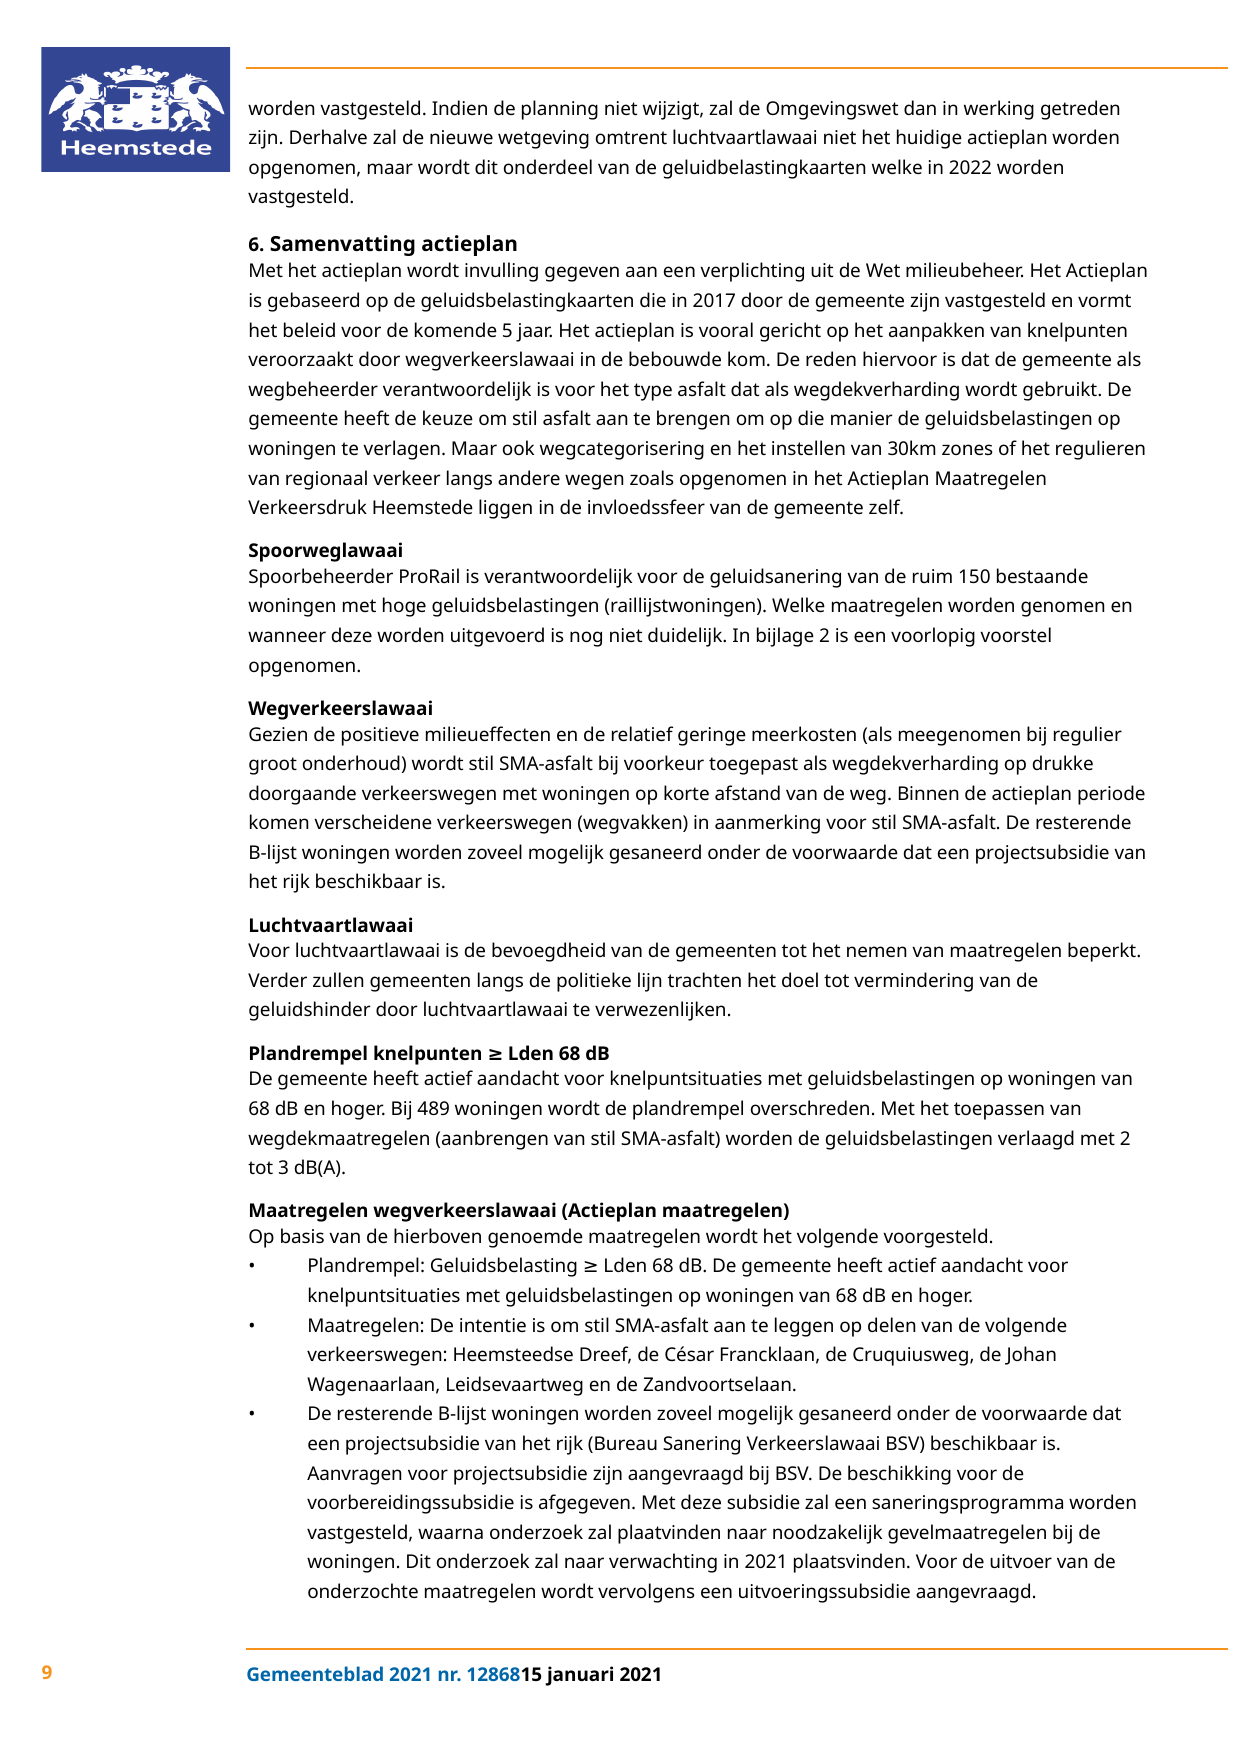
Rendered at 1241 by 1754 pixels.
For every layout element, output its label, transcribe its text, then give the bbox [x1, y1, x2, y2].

list De resterende B-lijst woningen worden zoveel mogelijk gesaneerd onder de voorwaarde dat een projectsubsidie van het rijk (Bureau Sanering Verkeerslawaai BSV) beschikbaar is. Aanvragen voor projectsubsidie zijn aangevraagd bij BSV. De beschikking voor de voorbereidingssubsidie is afgegeven. Met deze subsidie zal een saneringsprogramma worden vastgesteld, waarna onderzoek zal plaatvinden naar noodzakelijk gevelmaatregelen bij de woningen. Dit onderzoek zal naar verwachting in 2021 plaatsvinden. Voor de uitvoer van de onderzochte maatregelen wordt vervolgens een uitvoeringssubsidie aangevraagd. [248, 1401, 1152, 1604]
list Plandrempel: Geluidsbelasting ≥ Lden 68 dB. De gemeente heeft actief aandacht voor knelpuntsituaties met geluidsbelastingen op woningen van 68 dB en hoger. [248, 1253, 1152, 1308]
text Plandrempel knelpunten ≥ Lden 68 dB [248, 1040, 1152, 1066]
text 6. Samenvatting actieplan [248, 229, 1152, 258]
list Maatregelen: De intentie is om stil SMA-asfalt aan te leggen op delen van de volgende verkeerswegen: Heemsteedse Dreef, de César Francklaan, de Cruquiusweg, de Johan Wagenaarlaan, Leidsevaartweg en de Zandvoortselaan. [248, 1312, 1152, 1397]
text De gemeente heeft actief aandacht voor knelpuntsituaties met geluidsbelastingen op woningen van 68 dB en hoger. Bij 489 woningen wordt de plandrempel overschreden. Met het toepassen van wegdekmaatregelen (aanbrengen van stil SMA-asfalt) worden de geluidsbelastingen verlaagd met 2 tot 3 dB(A). [248, 1066, 1152, 1180]
text Wegverkeerslawaai [248, 695, 1152, 721]
text Voor luchtvaartlawaai is de bevoegdheid van de gemeenten tot het nemen van maatregelen beperkt. Verder zullen gemeenten langs de politieke lijn trachten het doel tot vermindering van de geluidshinder door luchtvaartlawaai te verwezenlijken. [248, 937, 1152, 1022]
text worden vastgesteld. Indien de planning niet wijzigt, zal de Omgevingswet dan in werking getreden zijn. Derhalve zal de nieuwe wetgeving omtrent luchtvaartlawaai niet het huidige actieplan worden opgenomen, maar wordt dit onderdeel van de geluidbelastingkaarten welke in 2022 worden vastgesteld. [248, 95, 1152, 209]
picture [41, 47, 231, 172]
text Met het actieplan wordt invulling gegeven aan een verplichting uit de Wet milieubeheer. Het Actieplan is gebaseerd op de geluidsbelastingkaarten die in 2017 door de gemeente zijn vastgesteld en vormt het beleid voor de komende 5 jaar. Het actieplan is vooral gericht op het aanpakken van knelpunten veroorzaakt door wegverkeerslawaai in de bebouwde kom. De reden hiervoor is dat de gemeente als wegbeheerder verantwoordelijk is voor het type asfalt dat als wegdekverharding wordt gebruikt. De gemeente heeft de keuze om stil asfalt aan te brengen om op die manier de geluidsbelastingen op woningen te verlagen. Maar ook wegcategorisering en het instellen van 30km zones of het regulieren van regionaal verkeer langs andere wegen zoals opgenomen in het Actieplan Maatregelen Verkeersdruk Heemstede liggen in de invloedssfeer van de gemeente zelf. [248, 258, 1152, 520]
text Spoorbeheerder ProRail is verantwoordelijk voor de geluidsanering van de ruim 150 bestaande woningen met hoge geluidsbelastingen (raillijstwoningen). Welke maatregelen worden genomen en wanneer deze worden uitgevoerd is nog niet duidelijk. In bijlage 2 is een voorlopig voorstel opgenomen. [248, 563, 1152, 678]
text Spoorweglawaai [248, 537, 1152, 563]
text Luchtvaartlawaai [248, 912, 1152, 937]
text Op basis van de hierboven genoemde maatregelen wordt het volgende voorgesteld. [248, 1223, 1152, 1249]
text Gezien de positieve milieueffecten en de relatief geringe meerkosten (als meegenomen bij regulier groot onderhoud) wordt stil SMA-asfalt bij voorkeur toegepast als wegdekverharding op drukke doorgaande verkeerswegen met woningen op korte afstand van de weg. Binnen de actieplan periode komen verscheidene verkeerswegen (wegvakken) in aanmerking voor stil SMA-asfalt. De resterende B-lijst woningen worden zoveel mogelijk gesaneerd onder de voorwaarde dat een projectsubsidie van het rijk beschikbaar is. [248, 721, 1152, 894]
text Maatregelen wegverkeerslawaai (Actieplan maatregelen) [248, 1197, 1152, 1223]
